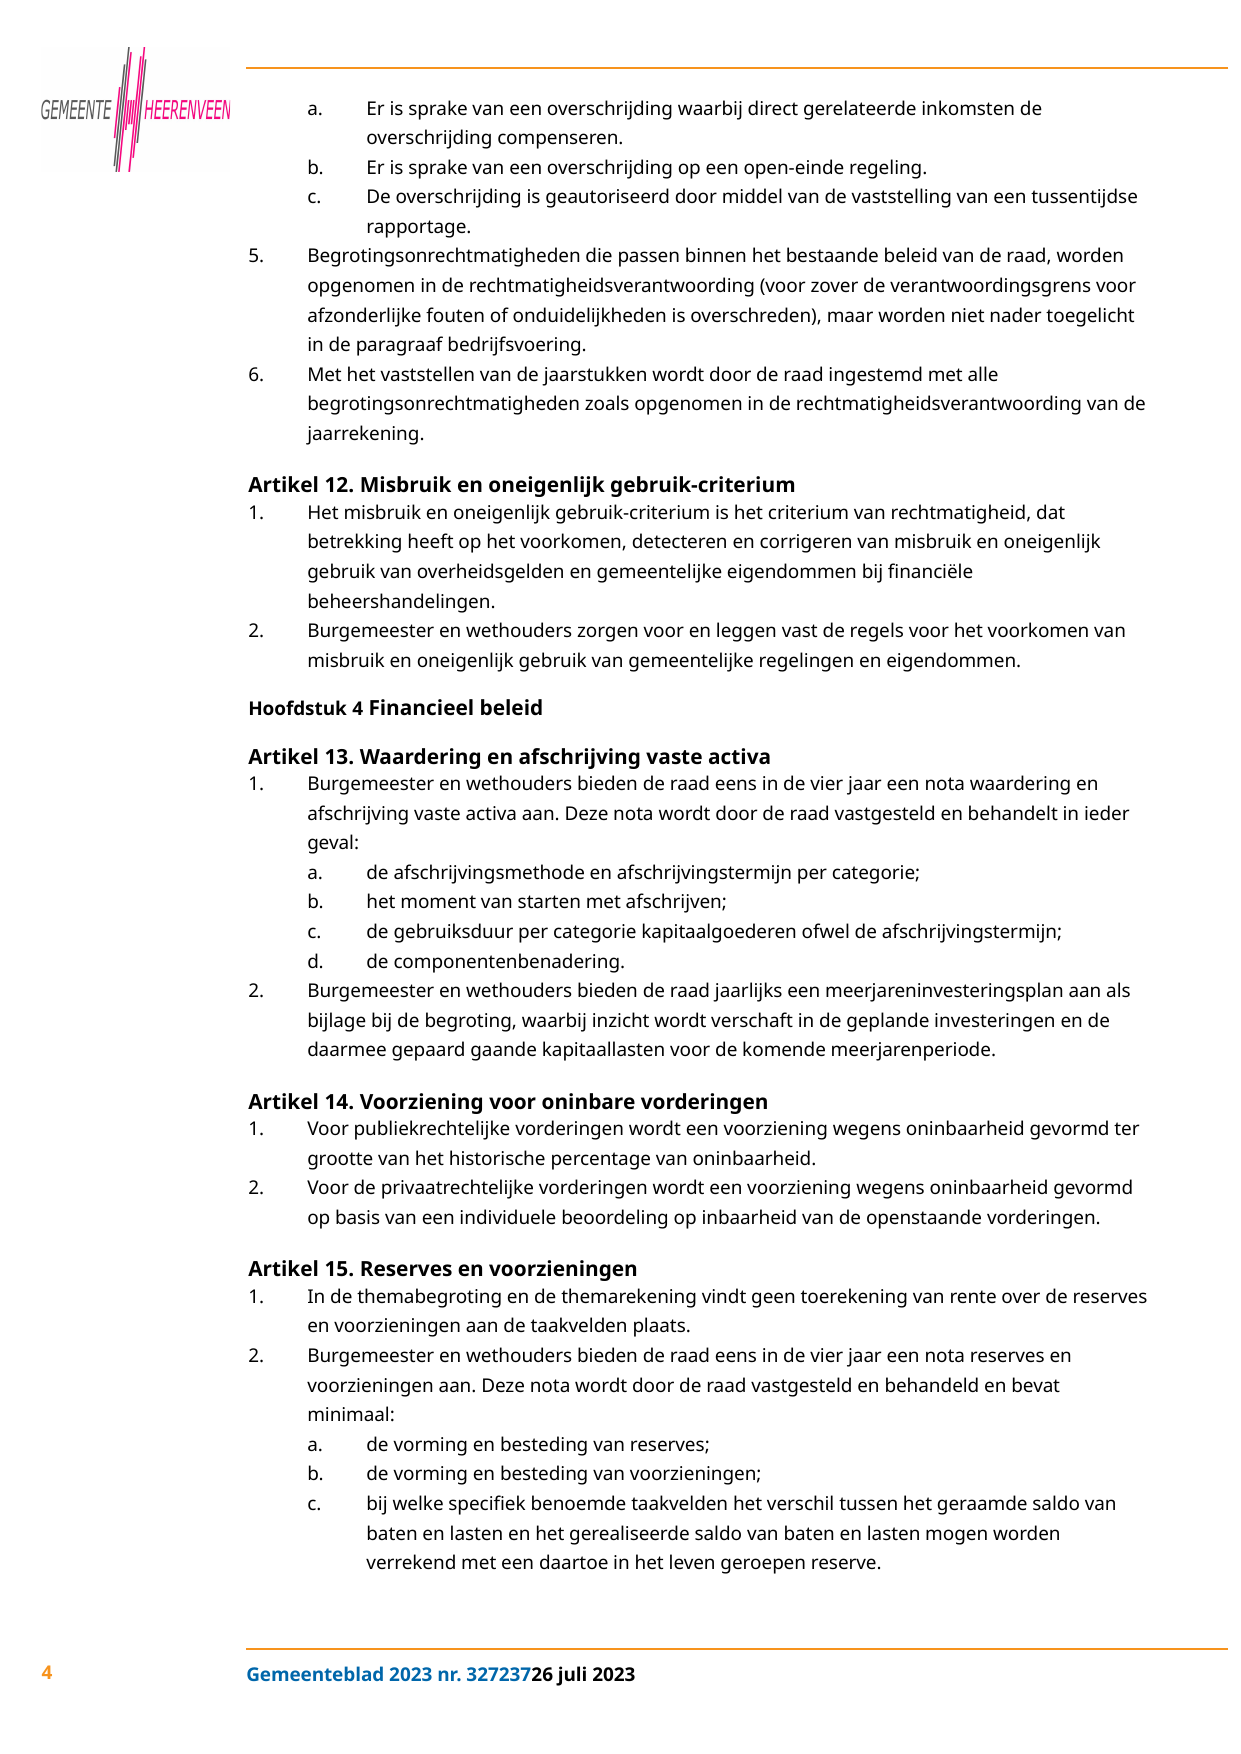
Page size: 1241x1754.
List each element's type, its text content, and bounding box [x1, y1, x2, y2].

list Burgemeester en wethouders bieden de raad eens in de vier jaar een nota waardering en afschrijving vaste activa aan. Deze nota wordt door de raad vastgesteld en behandelt in ieder geval: [248, 770, 1152, 855]
list Voor publiekrechtelijke vorderingen wordt een voorziening wegens oninbaarheid gevormd ter grootte van het historische percentage van oninbaarheid. [248, 1115, 1152, 1171]
list Er is sprake van een overschrijding op een open-einde regeling. [307, 154, 1152, 180]
list Begrotingsonrechtmatigheden die passen binnen het bestaande beleid van de raad, worden opgenomen in de rechtmatigheidsverantwoording (voor zover de verantwoordingsgrens voor afzonderlijke fouten of onduidelijkheden is overschreden), maar worden niet nader toegelicht in de paragraaf bedrijfsvoering. [248, 243, 1152, 357]
list De overschrijding is geautoriseerd door middel van de vaststelling van een tussentijdse rapportage. [307, 183, 1152, 239]
list Burgemeester en wethouders zorgen voor en leggen vast de regels voor het voorkomen van misbruik en oneigenlijk gebruik van gemeentelijke regelingen en eigendommen. [248, 617, 1152, 673]
list de componentenbenadering. [307, 948, 1152, 973]
list Burgemeester en wethouders bieden de raad jaarlijks een meerjareninvesteringsplan aan als bijlage bij de begroting, waarbij inzicht wordt verschaft in de geplande investeringen en de daarmee gepaard gaande kapitaallasten voor de komende meerjarenperiode. [248, 977, 1152, 1062]
list het moment van starten met afschrijven; [307, 889, 1152, 914]
text Artikel 15. Reserves en voorzieningen [248, 1254, 1152, 1283]
list de afschrijvingsmethode en afschrijvingstermijn per categorie; [307, 859, 1152, 885]
text Artikel 13. Waardering en afschrijving vaste activa [248, 742, 1152, 770]
list In de themabegroting en de themarekening vindt geen toerekening van rente over de reserves en voorzieningen aan de taakvelden plaats. [248, 1283, 1152, 1338]
list Met het vaststellen van de jaarstukken wordt door de raad ingestemd met alle begrotingsonrechtmatigheden zoals opgenomen in de rechtmatigheidsverantwoording van de jaarrekening. [248, 361, 1152, 446]
list bij welke specifiek benoemde taakvelden het verschil tussen het geraamde saldo van baten en lasten en het gerealiseerde saldo van baten en lasten mogen worden verrekend met een daartoe in het leven geroepen reserve. [307, 1490, 1152, 1575]
list de vorming en besteding van voorzieningen; [307, 1461, 1152, 1486]
list Voor de privaatrechtelijke vorderingen wordt een voorziening wegens oninbaarheid gevormd op basis van een individuele beoordeling op inbaarheid van de openstaande vorderingen. [248, 1174, 1152, 1230]
text Artikel 14. Voorziening voor oninbare vorderingen [248, 1087, 1152, 1115]
list Burgemeester en wethouders bieden de raad eens in de vier jaar een nota reserves en voorzieningen aan. Deze nota wordt door de raad vastgesteld en behandeld en bevat minimaal: [248, 1342, 1152, 1427]
picture [41, 47, 231, 172]
list de gebruiksduur per categorie kapitaalgoederen ofwel de afschrijvingstermijn; [307, 918, 1152, 944]
list Er is sprake van een overschrijding waarbij direct gerelateerde inkomsten de overschrijding compenseren. [307, 95, 1152, 150]
text Hoofdstuk 4 Financieel beleid [248, 693, 1152, 721]
text Artikel 12. Misbruik en oneigenlijk gebruik-criterium [248, 471, 1152, 499]
list Het misbruik en oneigenlijk gebruik-criterium is het criterium van rechtmatigheid, dat betrekking heeft op het voorkomen, detecteren en corrigeren van misbruik en oneigenlijk gebruik van overheidsgelden en gemeentelijke eigendommen bij financiële beheershandelingen. [248, 499, 1152, 613]
list de vorming en besteding van reserves; [307, 1431, 1152, 1457]
